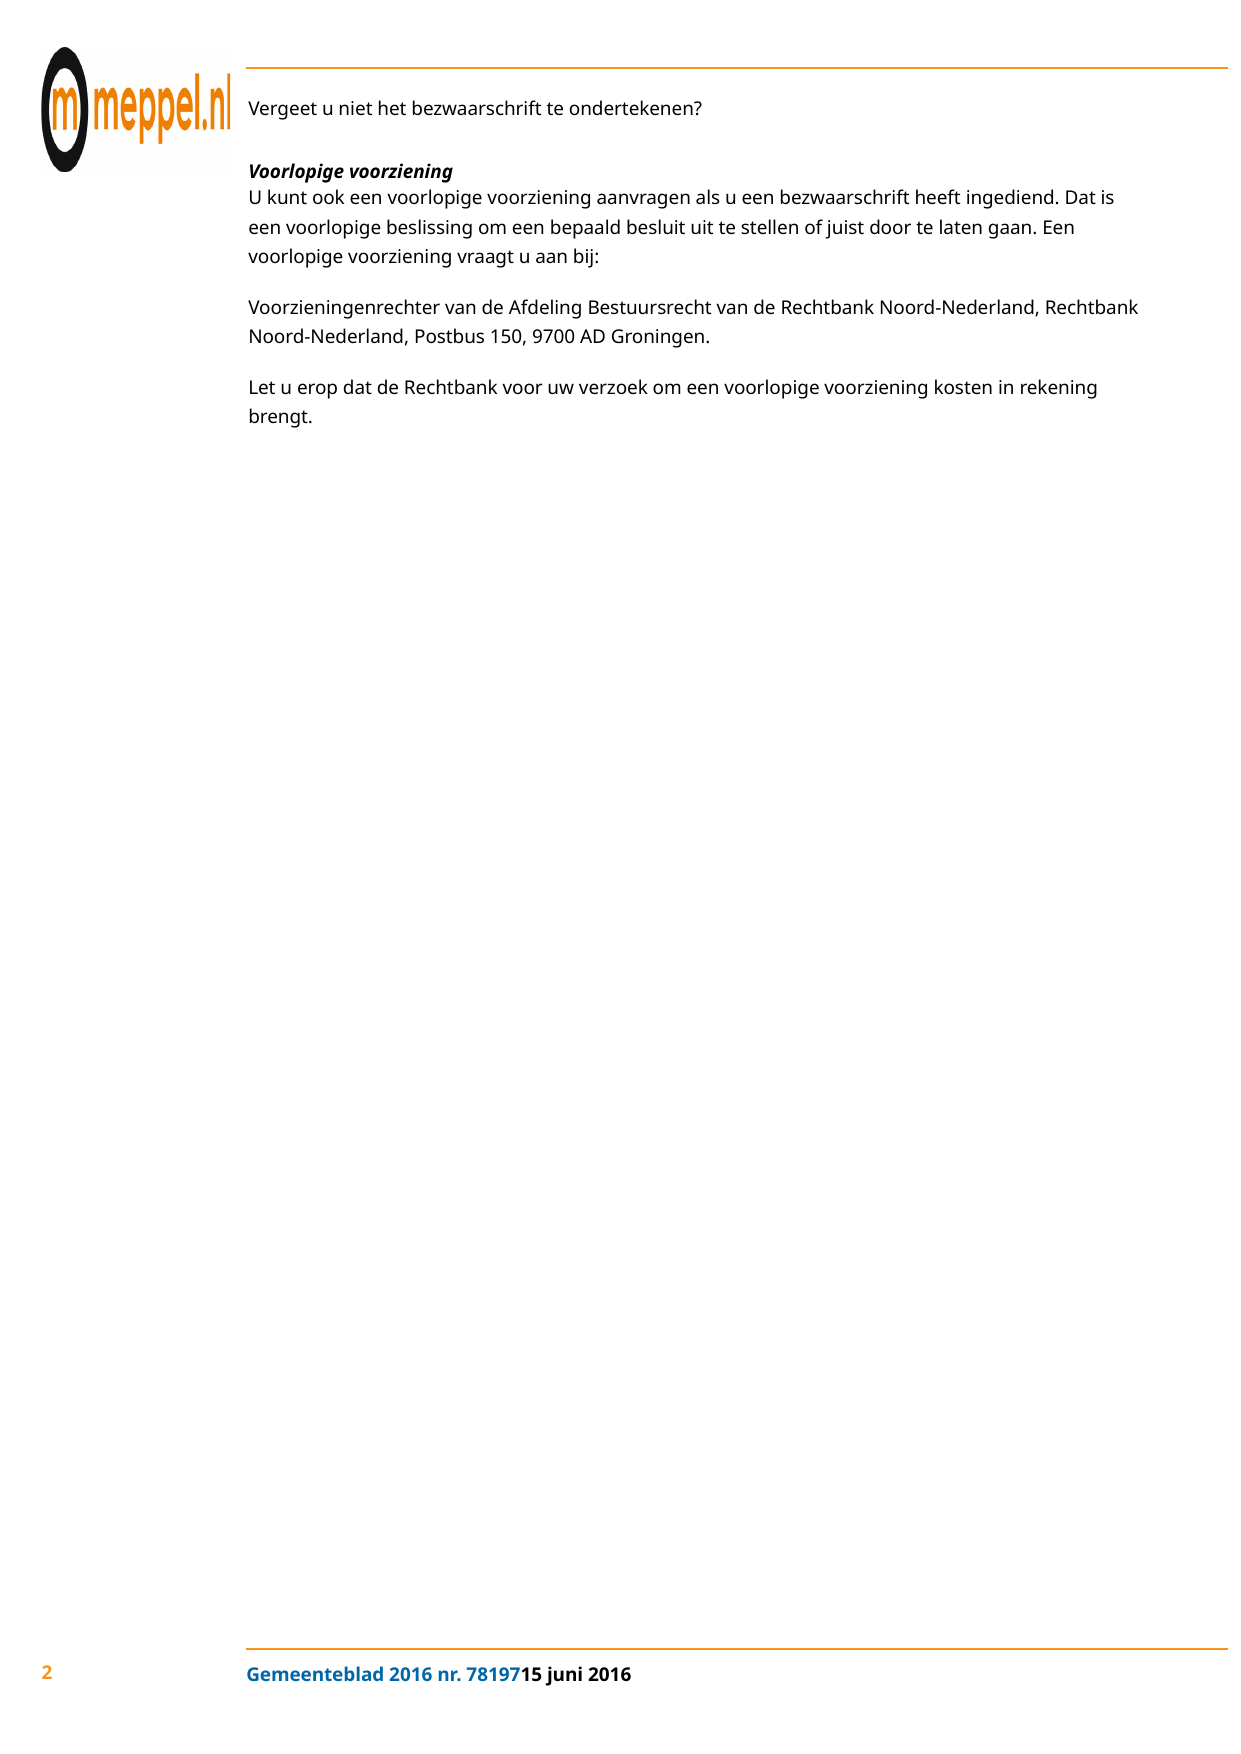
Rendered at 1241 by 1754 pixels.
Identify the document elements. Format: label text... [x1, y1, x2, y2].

picture [41, 47, 231, 172]
text Let u erop dat de Rechtbank voor uw verzoek om een voorlopige voorziening kosten in rekening brengt. [248, 374, 1152, 429]
text Voorlopige voorziening [248, 159, 1152, 184]
text U kunt ook een voorlopige voorziening aanvragen als u een bezwaarschrift heeft ingediend. Dat is een voorlopige beslissing om een bepaald besluit uit te stellen of juist door te laten gaan. Een voorlopige voorziening vraagt u aan bij: [248, 184, 1152, 269]
text Voorzieningenrechter van de Afdeling Bestuursrecht van de Rechtbank Noord-Nederland, Rechtbank Noord-Nederland, Postbus 150, 9700 AD Groningen. [248, 294, 1152, 349]
text Vergeet u niet het bezwaarschrift te ondertekenen? [248, 95, 1152, 121]
